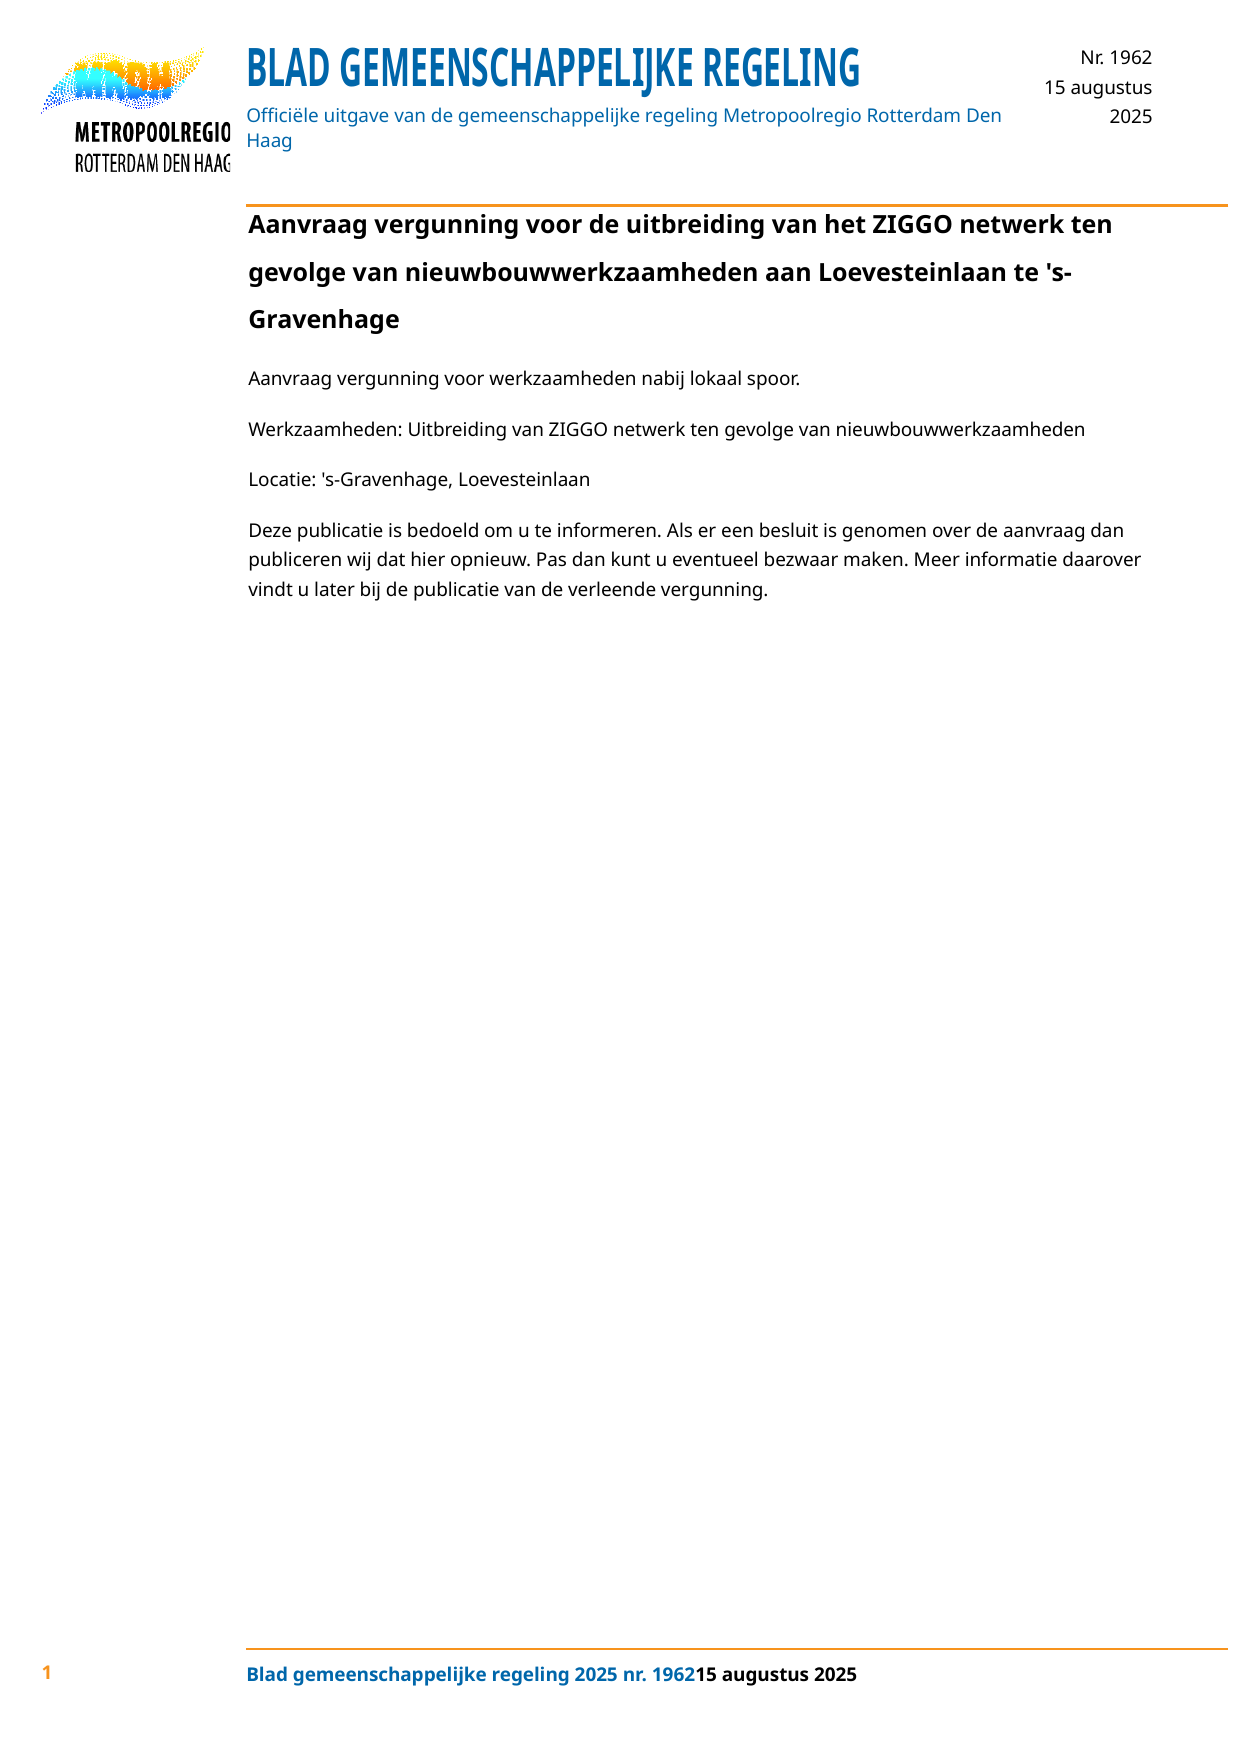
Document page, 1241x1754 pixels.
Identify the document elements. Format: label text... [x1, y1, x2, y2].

text Deze publicatie is bedoeld om u te informeren. Als er een besluit is genomen over de aanvraag dan publiceren wij dat hier opnieuw. Pas dan kunt u eventueel bezwaar maken. Meer informatie daarover vindt u later bij de publicatie van de verleende vergunning. [248, 517, 1152, 602]
text Aanvraag vergunning voor werkzaamheden nabij lokaal spoor. [248, 366, 1152, 391]
text Aanvraag vergunning voor de uitbreiding van het ZIGGO netwerk ten gevolge van nieuwbouwwerkzaamheden aan Loevesteinlaan te 's-Gravenhage [248, 207, 1152, 336]
text Locatie: 's-Gravenhage, Loevesteinlaan [248, 466, 1152, 492]
picture [41, 47, 231, 172]
text Werkzaamheden: Uitbreiding van ZIGGO netwerk ten gevolge van nieuwbouwwerkzaamheden [248, 416, 1152, 442]
